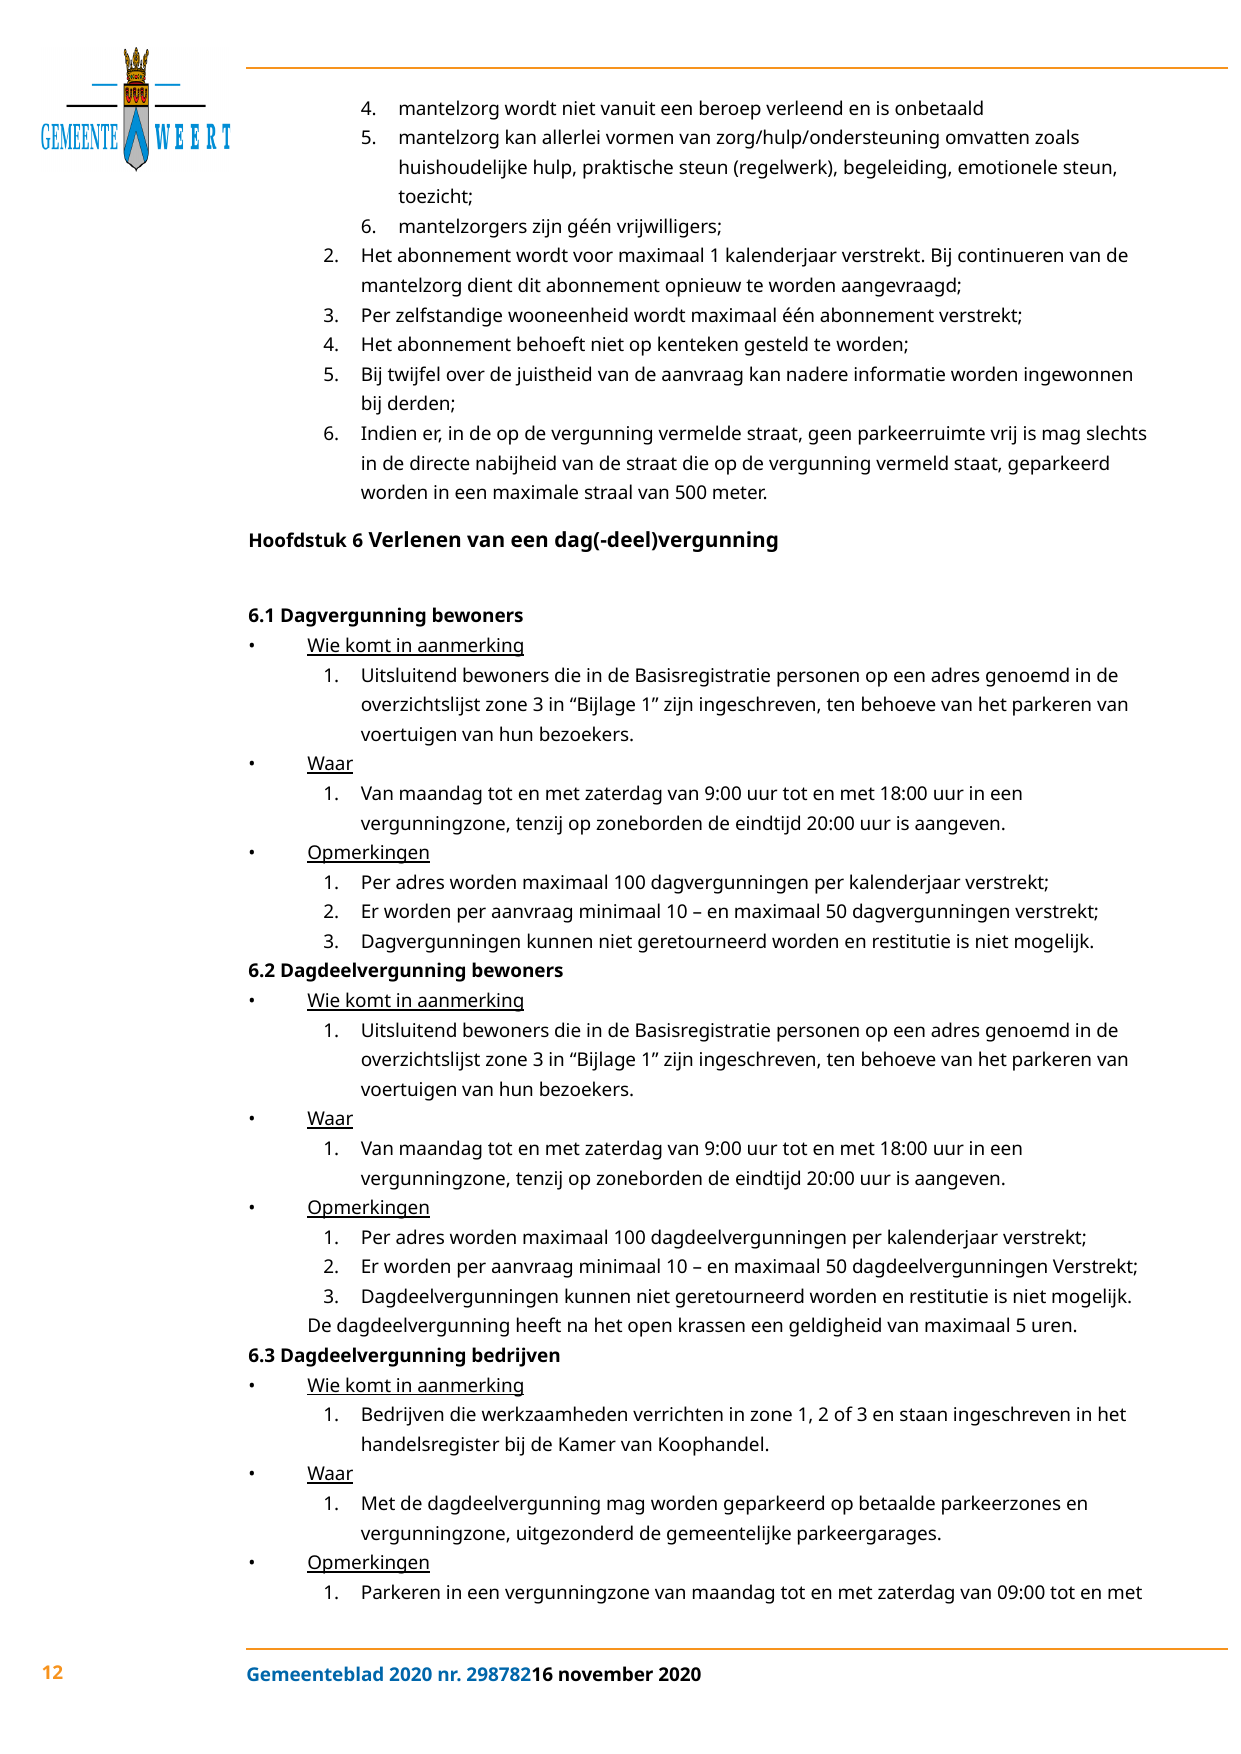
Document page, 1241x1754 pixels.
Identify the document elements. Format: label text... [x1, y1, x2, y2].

list Waar [248, 1461, 1152, 1486]
list Dagvergunningen kunnen niet geretourneerd worden en restitutie is niet mogelijk. [323, 928, 1152, 954]
list Indien er, in de op de vergunning vermelde straat, geen parkeerruimte vrij is mag slechts in de directe nabijheid van de straat die op de vergunning vermeld staat, geparkeerd worden in een maximale straal van 500 meter. [323, 420, 1152, 505]
list Per adres worden maximaal 100 dagdeelvergunningen per kalenderjaar verstrekt; [323, 1224, 1152, 1250]
list Het abonnement behoeft niet op kenteken gesteld te worden; [323, 331, 1152, 357]
list Er worden per aanvraag minimaal 10 – en maximaal 50 dagdeelvergunningen Verstrekt; [323, 1253, 1152, 1279]
list mantelzorg wordt niet vanuit een beroep verleend en is onbetaald [361, 95, 1152, 121]
text 6.2 Dagdeelvergunning bewoners [248, 958, 1152, 983]
text 6.1 Dagvergunning bewoners [248, 603, 1152, 628]
list Uitsluitend bewoners die in de Basisregistratie personen op een adres genoemd in de overzichtslijst zone 3 in “Bijlage 1” zijn ingeschreven, ten behoeve van het parkeren van voertuigen van hun bezoekers. [323, 662, 1152, 747]
list mantelzorgers zijn géén vrijwilligers; [361, 213, 1152, 239]
list Uitsluitend bewoners die in de Basisregistratie personen op een adres genoemd in de overzichtslijst zone 3 in “Bijlage 1” zijn ingeschreven, ten behoeve van het parkeren van voertuigen van hun bezoekers. [323, 1017, 1152, 1102]
list Van maandag tot en met zaterdag van 9:00 uur tot en met 18:00 uur in een vergunningzone, tenzij op zoneborden de eindtijd 20:00 uur is aangeven. [323, 780, 1152, 836]
list Waar [248, 1106, 1152, 1131]
list Wie komt in aanmerking [248, 632, 1152, 658]
list Bedrijven die werkzaamheden verrichten in zone 1, 2 of 3 en staan ingeschreven in het handelsregister bij de Kamer van Koophandel. [323, 1401, 1152, 1457]
text 6.3 Dagdeelvergunning bedrijven [248, 1342, 1152, 1368]
list mantelzorg kan allerlei vormen van zorg/hulp/ondersteuning omvatten zoals huishoudelijke hulp, praktische steun (regelwerk), begeleiding, emotionele steun, toezicht; [361, 124, 1152, 209]
list Er worden per aanvraag minimaal 10 – en maximaal 50 dagvergunningen verstrekt; [323, 898, 1152, 924]
list Dagdeelvergunningen kunnen niet geretourneerd worden en restitutie is niet mogelijk. [323, 1283, 1152, 1309]
list Bij twijfel over de juistheid van de aanvraag kan nadere informatie worden ingewonnen bij derden; [323, 361, 1152, 416]
list Van maandag tot en met zaterdag van 9:00 uur tot en met 18:00 uur in een vergunningzone, tenzij op zoneborden de eindtijd 20:00 uur is aangeven. [323, 1135, 1152, 1191]
list De dagdeelvergunning heeft na het open krassen een geldigheid van maximaal 5 uren. [248, 1313, 1152, 1338]
list Opmerkingen [248, 1194, 1152, 1220]
list Opmerkingen [248, 839, 1152, 865]
list Waar [248, 751, 1152, 776]
picture [41, 47, 231, 172]
list Parkeren in een vergunningzone van maandag tot en met zaterdag van 09:00 tot en met [323, 1579, 1152, 1605]
text Hoofdstuk 6 Verlenen van een dag(-deel)vergunning [248, 525, 1152, 553]
list Het abonnement wordt voor maximaal 1 kalenderjaar verstrekt. Bij continueren van de mantelzorg dient dit abonnement opnieuw te worden aangevraagd; [323, 243, 1152, 298]
list Wie komt in aanmerking [248, 1372, 1152, 1398]
list Per zelfstandige wooneenheid wordt maximaal één abonnement verstrekt; [323, 302, 1152, 328]
list Met de dagdeelvergunning mag worden geparkeerd op betaalde parkeerzones en vergunningzone, uitgezonderd de gemeentelijke parkeergarages. [323, 1490, 1152, 1546]
list Wie komt in aanmerking [248, 987, 1152, 1013]
list Per adres worden maximaal 100 dagvergunningen per kalenderjaar verstrekt; [323, 869, 1152, 895]
list Opmerkingen [248, 1549, 1152, 1575]
